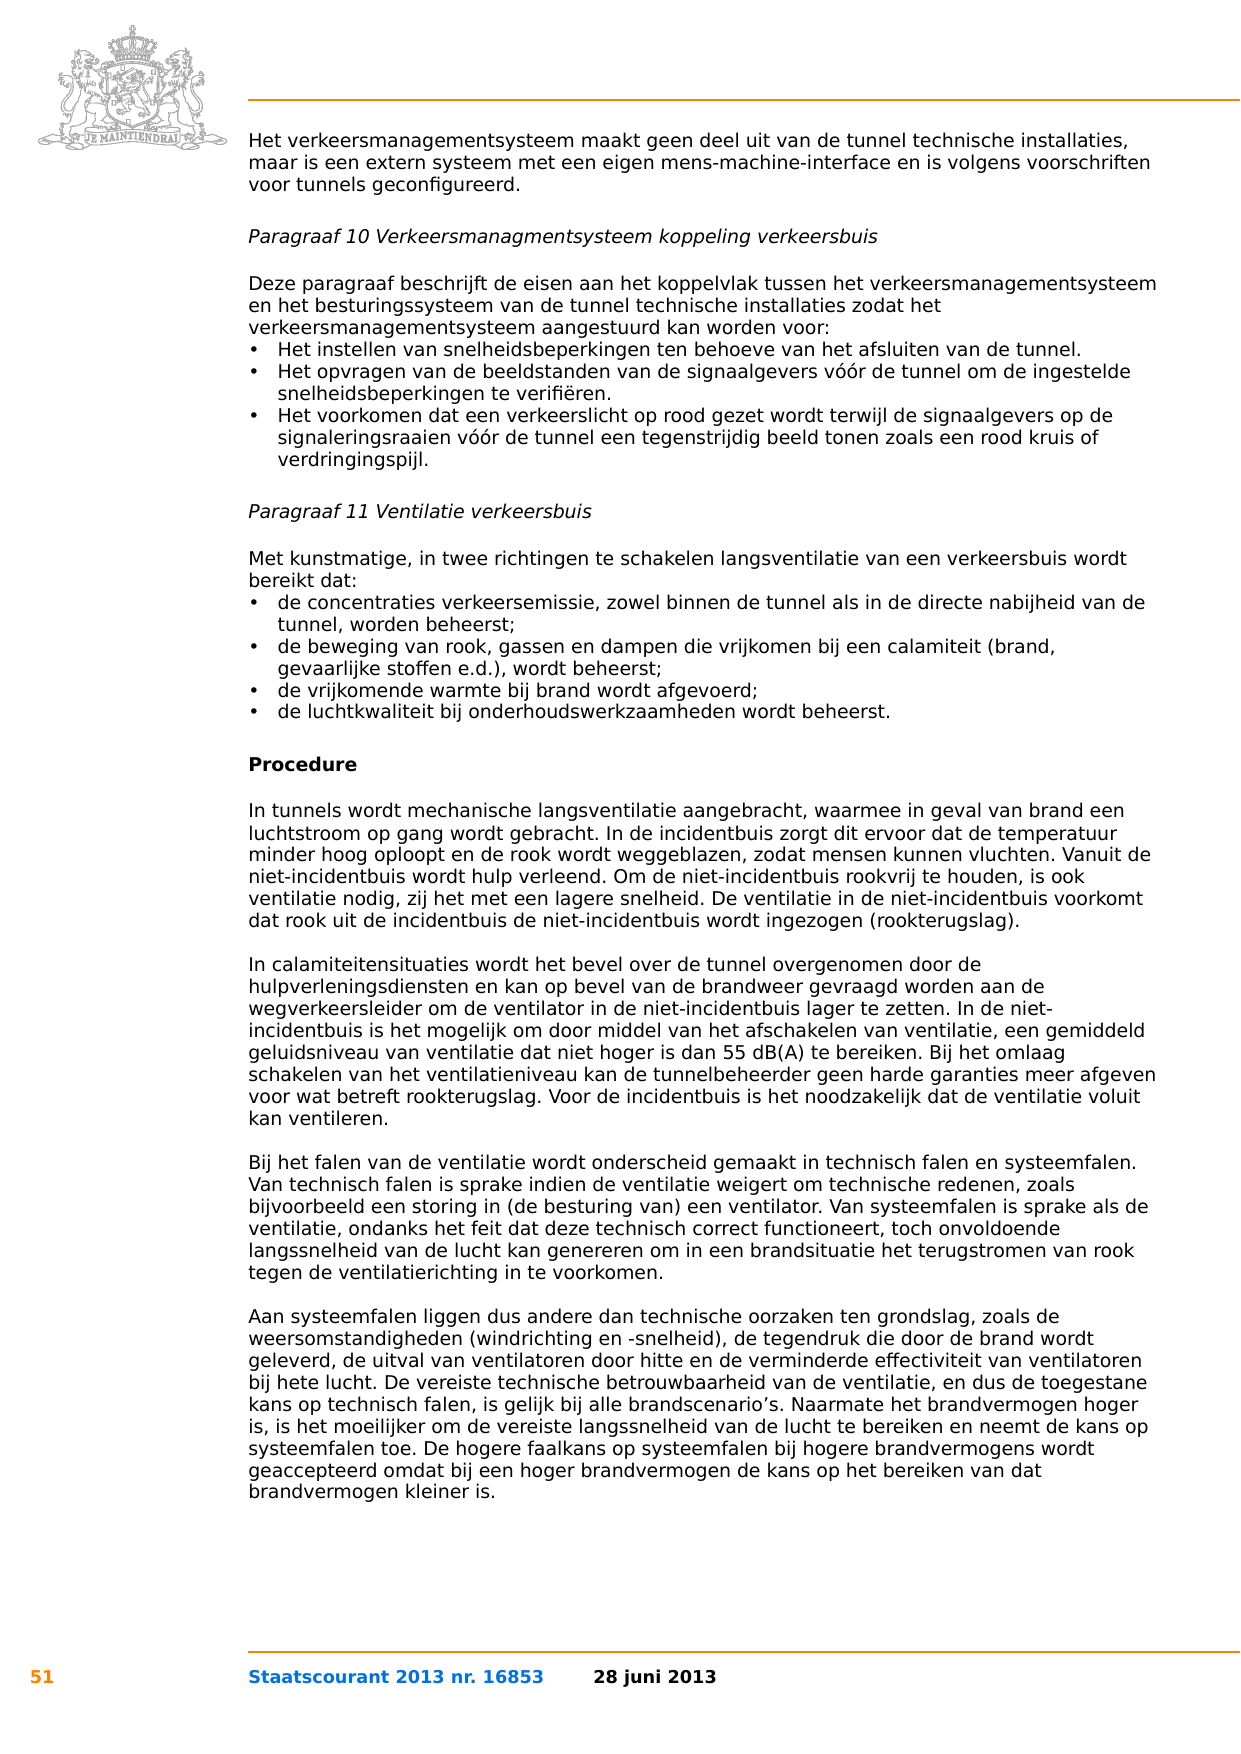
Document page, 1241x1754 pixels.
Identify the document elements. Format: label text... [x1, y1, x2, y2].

picture [38, 25, 227, 150]
text Het verkeersmanagementsysteem maakt geen deel uit van de tunnel technische installaties, maar is een extern systeem met een eigen mens-machine-interface en is volgens voorschriften voor tunnels geconfigureerd. [248, 130, 1163, 196]
text • de beweging van rook, gassen en dampen die vrijkomen bij een calamiteit (brand, gevaarlijke stoffen e.d.), wordt beheerst; [248, 636, 1163, 679]
text In calamiteitensituaties wordt het bevel over de tunnel overgenomen door de hulpverleningsdiensten en kan op bevel van de brandweer gevraagd worden aan de wegverkeersleider om de ventilator in de niet-incidentbuis lager te zetten. In de niet-incidentbuis is het mogelijk om door middel van het afschakelen van ventilatie, een gemiddeld geluidsniveau van ventilatie dat niet hoger is dan 55 dB(A) te bereiken. Bij het omlaag schakelen van het ventilatieniveau kan de tunnelbeheerder geen harde garanties meer afgeven voor wat betreft rookterugslag. Voor de incidentbuis is het noodzakelijk dat de ventilatie voluit kan ventileren. [248, 954, 1163, 1130]
text In tunnels wordt mechanische langsventilatie aangebracht, waarmee in geval van brand een luchtstroom op gang wordt gebracht. In de incidentbuis zorgt dit ervoor dat de temperatuur minder hoog oploopt en de rook wordt weggeblazen, zodat mensen kunnen vluchten. Vanuit de niet-incidentbuis wordt hulp verleend. Om de niet-incidentbuis rookvrij te houden, is ook ventilatie nodig, zij het met een lagere snelheid. De ventilatie in de niet-incidentbuis voorkomt dat rook uit de incidentbuis de niet-incidentbuis wordt ingezogen (rookterugslag). [248, 800, 1163, 932]
text Met kunstmatige, in twee richtingen te schakelen langsventilatie van een verkeersbuis wordt bereikt dat: [248, 548, 1163, 592]
subtitle Paragraaf 10 Verkeersmanagmentsysteem koppeling verkeersbuis [248, 226, 1163, 248]
text • de concentraties verkeersemissie, zowel binnen de tunnel als in de directe nabijheid van de tunnel, worden beheerst; [248, 592, 1163, 636]
subtitle Paragraaf 11 Ventilatie verkeersbuis [248, 501, 1163, 523]
text Bij het falen van de ventilatie wordt onderscheid gemaakt in technisch falen en systeemfalen. Van technisch falen is sprake indien de ventilatie weigert om technische redenen, zoals bijvoorbeeld een storing in (de besturing van) een ventilator. Van systeemfalen is sprake als de ventilatie, ondanks het feit dat deze technisch correct functioneert, toch onvoldoende langssnelheid van de lucht kan genereren om in een brandsituatie het terugstromen van rook tegen de ventilatierichting in te voorkomen. [248, 1152, 1163, 1284]
text • de luchtkwaliteit bij onderhoudswerkzaamheden wordt beheerst. [248, 701, 1163, 723]
text • de vrijkomende warmte bij brand wordt afgevoerd; [248, 679, 1163, 701]
text Aan systeemfalen liggen dus andere dan technische oorzaken ten grondslag, zoals de weersomstandigheden (windrichting en -snelheid), de tegendruk die door de brand wordt geleverd, de uitval van ventilatoren door hitte en de verminderde effectiviteit van ventilatoren bij hete lucht. De vereiste technische betrouwbaarheid van de ventilatie, en dus de toegestane kans op technisch falen, is gelijk bij alle brandscenario’s. Naarmate het brandvermogen hoger is, is het moeilijker om de vereiste langssnelheid van de lucht te bereiken en neemt de kans op systeemfalen toe. De hogere faalkans op systeemfalen bij hogere brandvermogens wordt geaccepteerd omdat bij een hoger brandvermogen de kans op het bereiken van dat brandvermogen kleiner is. [248, 1306, 1163, 1503]
text • Het instellen van snelheidsbeperkingen ten behoeve van het afsluiten van de tunnel. [248, 339, 1163, 361]
text Deze paragraaf beschrijft de eisen aan het koppelvlak tussen het verkeersmanagementsysteem en het besturingssysteem van de tunnel technische installaties zodat het verkeersmanagementsysteem aangestuurd kan worden voor: [248, 273, 1163, 339]
text • Het opvragen van de beeldstanden van de signaalgevers vóór de tunnel om de ingestelde snelheidsbeperkingen te verifiëren. [248, 361, 1163, 405]
subtitle Procedure [248, 753, 1163, 775]
text • Het voorkomen dat een verkeerslicht op rood gezet wordt terwijl de signaalgevers op de signaleringsraaien vóór de tunnel een tegenstrijdig beeld tonen zoals een rood kruis of verdringingspijl. [248, 405, 1163, 471]
